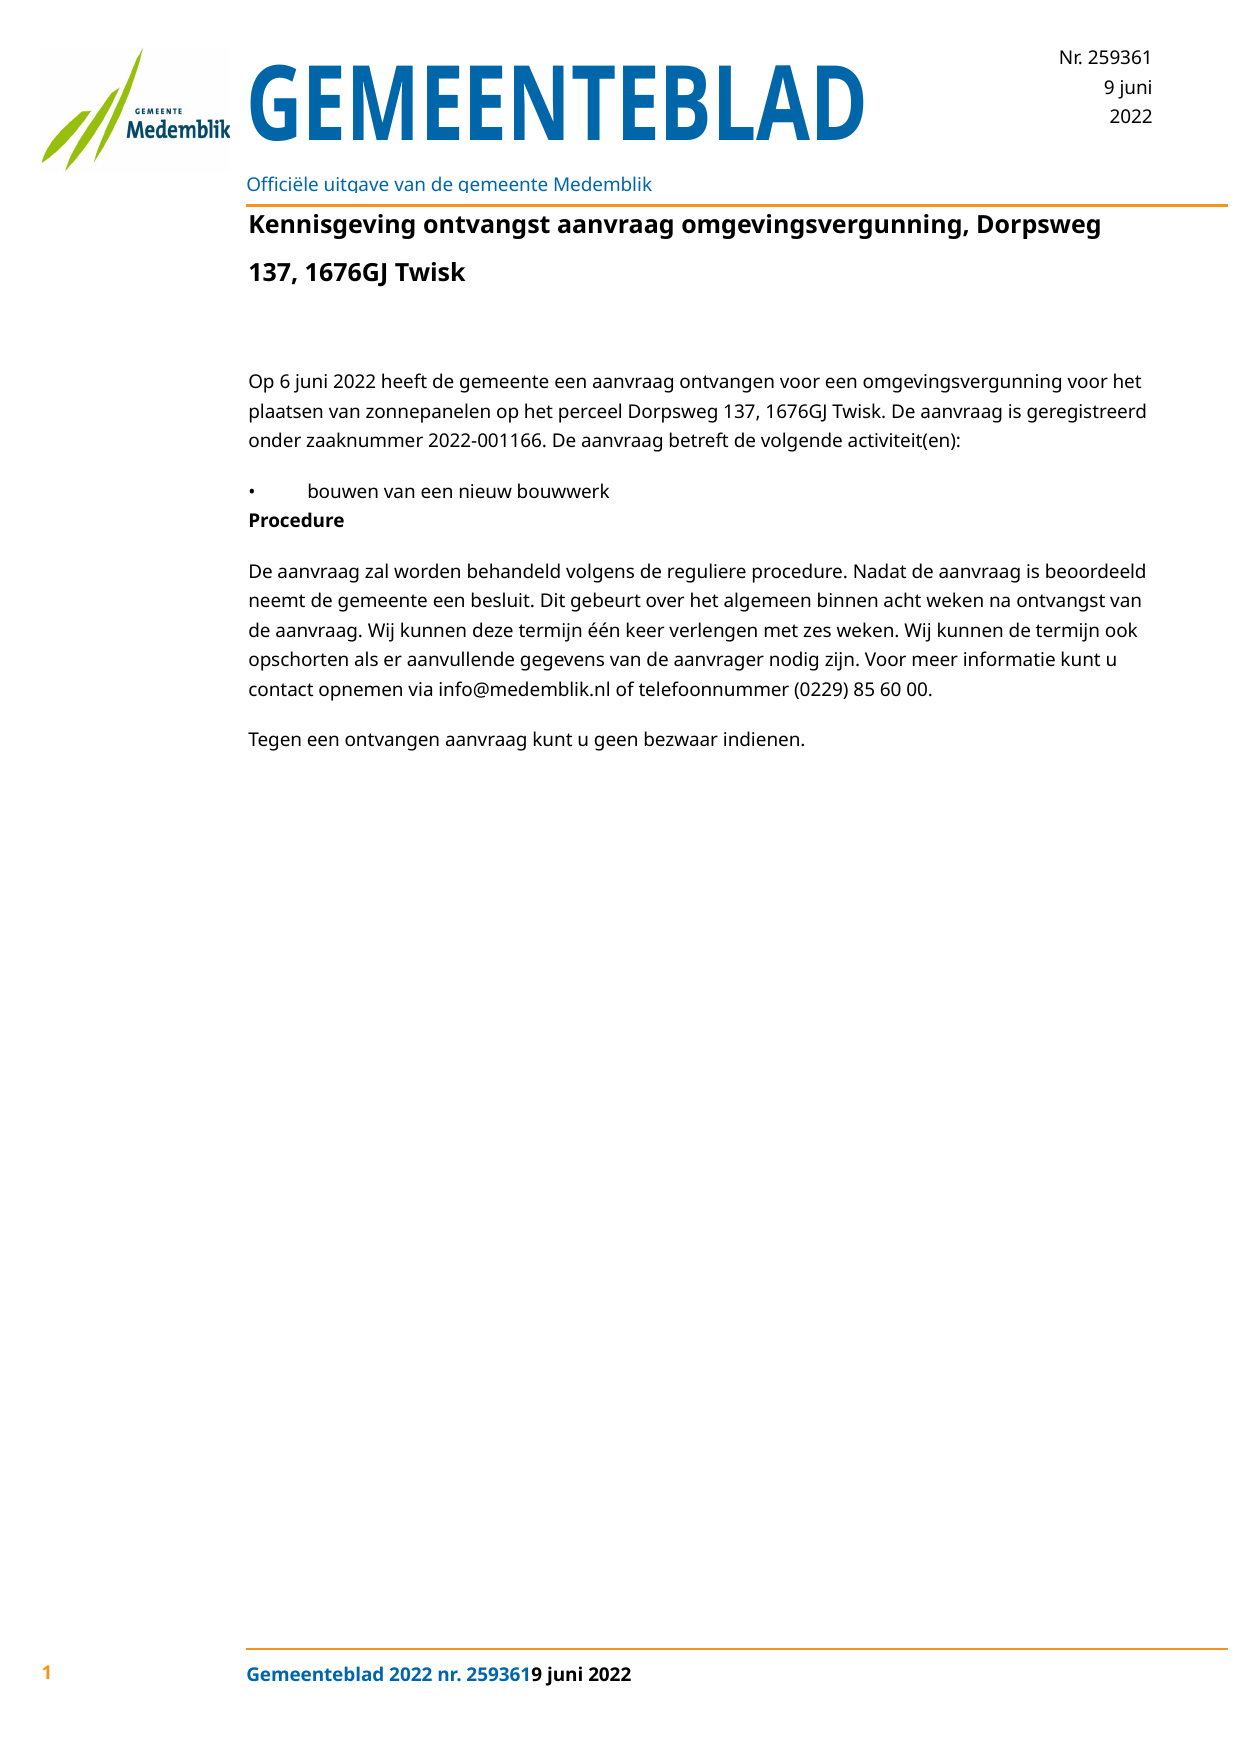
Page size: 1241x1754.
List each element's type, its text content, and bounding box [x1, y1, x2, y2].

text Op 6 juni 2022 heeft de gemeente een aanvraag ontvangen voor een omgevingsvergunning voor het plaatsen van zonnepanelen op het perceel Dorpsweg 137, 1676GJ Twisk. De aanvraag is geregistreerd onder zaaknummer 2022-001166. De aanvraag betreft de volgende activiteit(en): [248, 368, 1152, 453]
picture [41, 47, 231, 172]
text Procedure [248, 507, 1152, 533]
text De aanvraag zal worden behandeld volgens de reguliere procedure. Nadat de aanvraag is beoordeeld neemt de gemeente een besluit. Dit gebeurt over het algemeen binnen acht weken na ontvangst van de aanvraag. Wij kunnen deze termijn één keer verlengen met zes weken. Wij kunnen de termijn ook opschorten als er aanvullende gegevens van de aanvrager nodig zijn. Voor meer informatie kunt u contact opnemen via info@medemblik.nl of telefoonnummer (0229) 85 60 00. [248, 558, 1152, 702]
text Kennisgeving ontvangst aanvraag omgevingsvergunning, Dorpsweg 137, 1676GJ Twisk [248, 207, 1152, 288]
text Tegen een ontvangen aanvraag kunt u geen bezwaar indienen. [248, 727, 1152, 752]
list bouwen van een nieuw bouwwerk [248, 478, 1152, 504]
